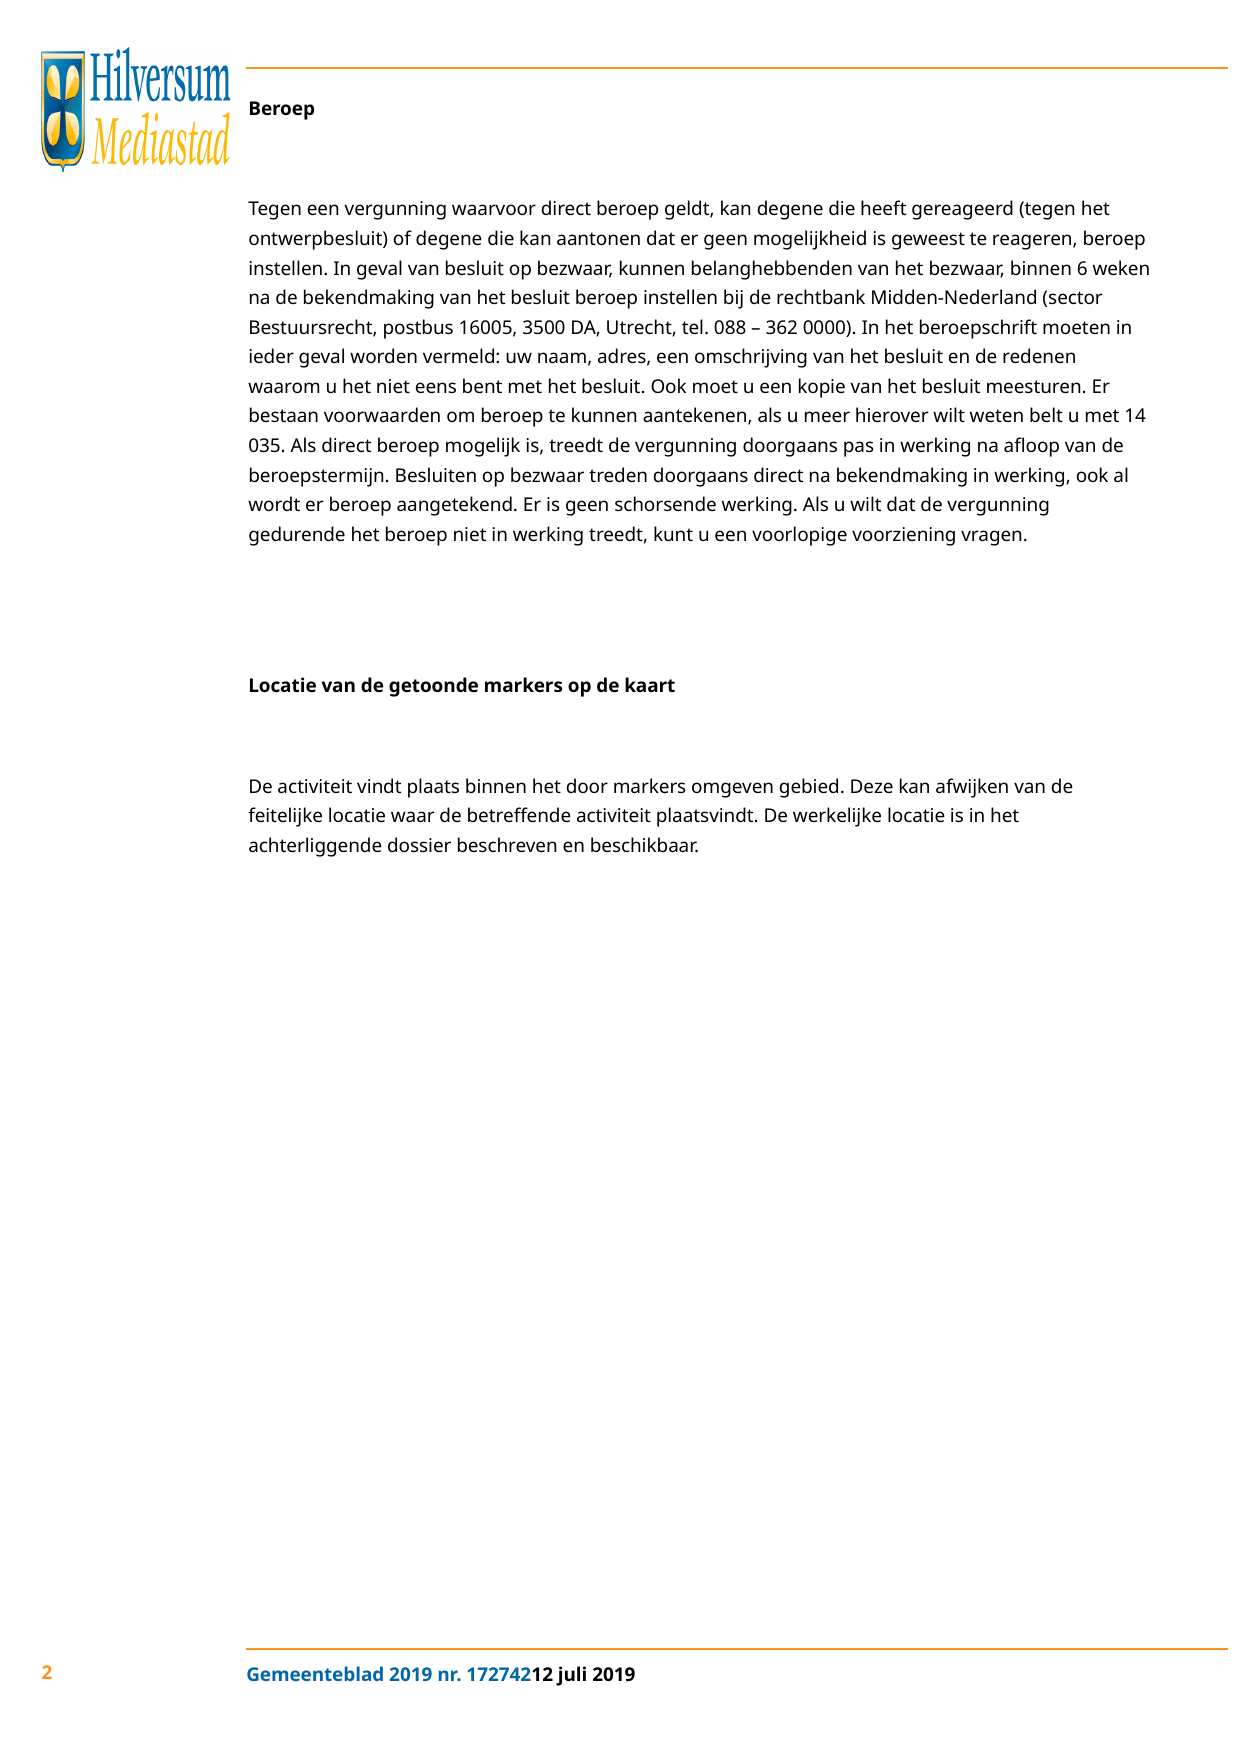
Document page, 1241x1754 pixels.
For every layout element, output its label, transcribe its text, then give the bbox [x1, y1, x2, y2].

text Tegen een vergunning waarvoor direct beroep geldt, kan degene die heeft gereageerd (tegen het ontwerpbesluit) of degene die kan aantonen dat er geen mogelijkheid is geweest te reageren, beroep instellen. In geval van besluit op bezwaar, kunnen belanghebbenden van het bezwaar, binnen 6 weken na de bekendmaking van het besluit beroep instellen bij de rechtbank Midden-Nederland (sector Bestuursrecht, postbus 16005, 3500 DA, Utrecht, tel. 088 – 362 0000). In het beroepschrift moeten in ieder geval worden vermeld: uw naam, adres, een omschrijving van het besluit en de redenen waarom u het niet eens bent met het besluit. Ook moet u een kopie van het besluit meesturen. Er bestaan voorwaarden om beroep te kunnen aantekenen, als u meer hierover wilt weten belt u met 14 035. Als direct beroep mogelijk is, treedt de vergunning doorgaans pas in werking na afloop van de beroepstermijn. Besluiten op bezwaar treden doorgaans direct na bekendmaking in werking, ook al wordt er beroep aangetekend. Er is geen schorsende werking. Als u wilt dat de vergunning gedurende het beroep niet in werking treedt, kunt u een voorlopige voorziening vragen. [248, 196, 1152, 547]
text Locatie van de getoonde markers op de kaart [248, 672, 1152, 698]
text Beroep [248, 95, 1152, 121]
picture [41, 47, 231, 172]
text De activiteit vindt plaats binnen het door markers omgeven gebied. Deze kan afwijken van de feitelijke locatie waar de betreffende activiteit plaatsvindt. De werkelijke locatie is in het achterliggende dossier beschreven en beschikbaar. [248, 773, 1152, 858]
